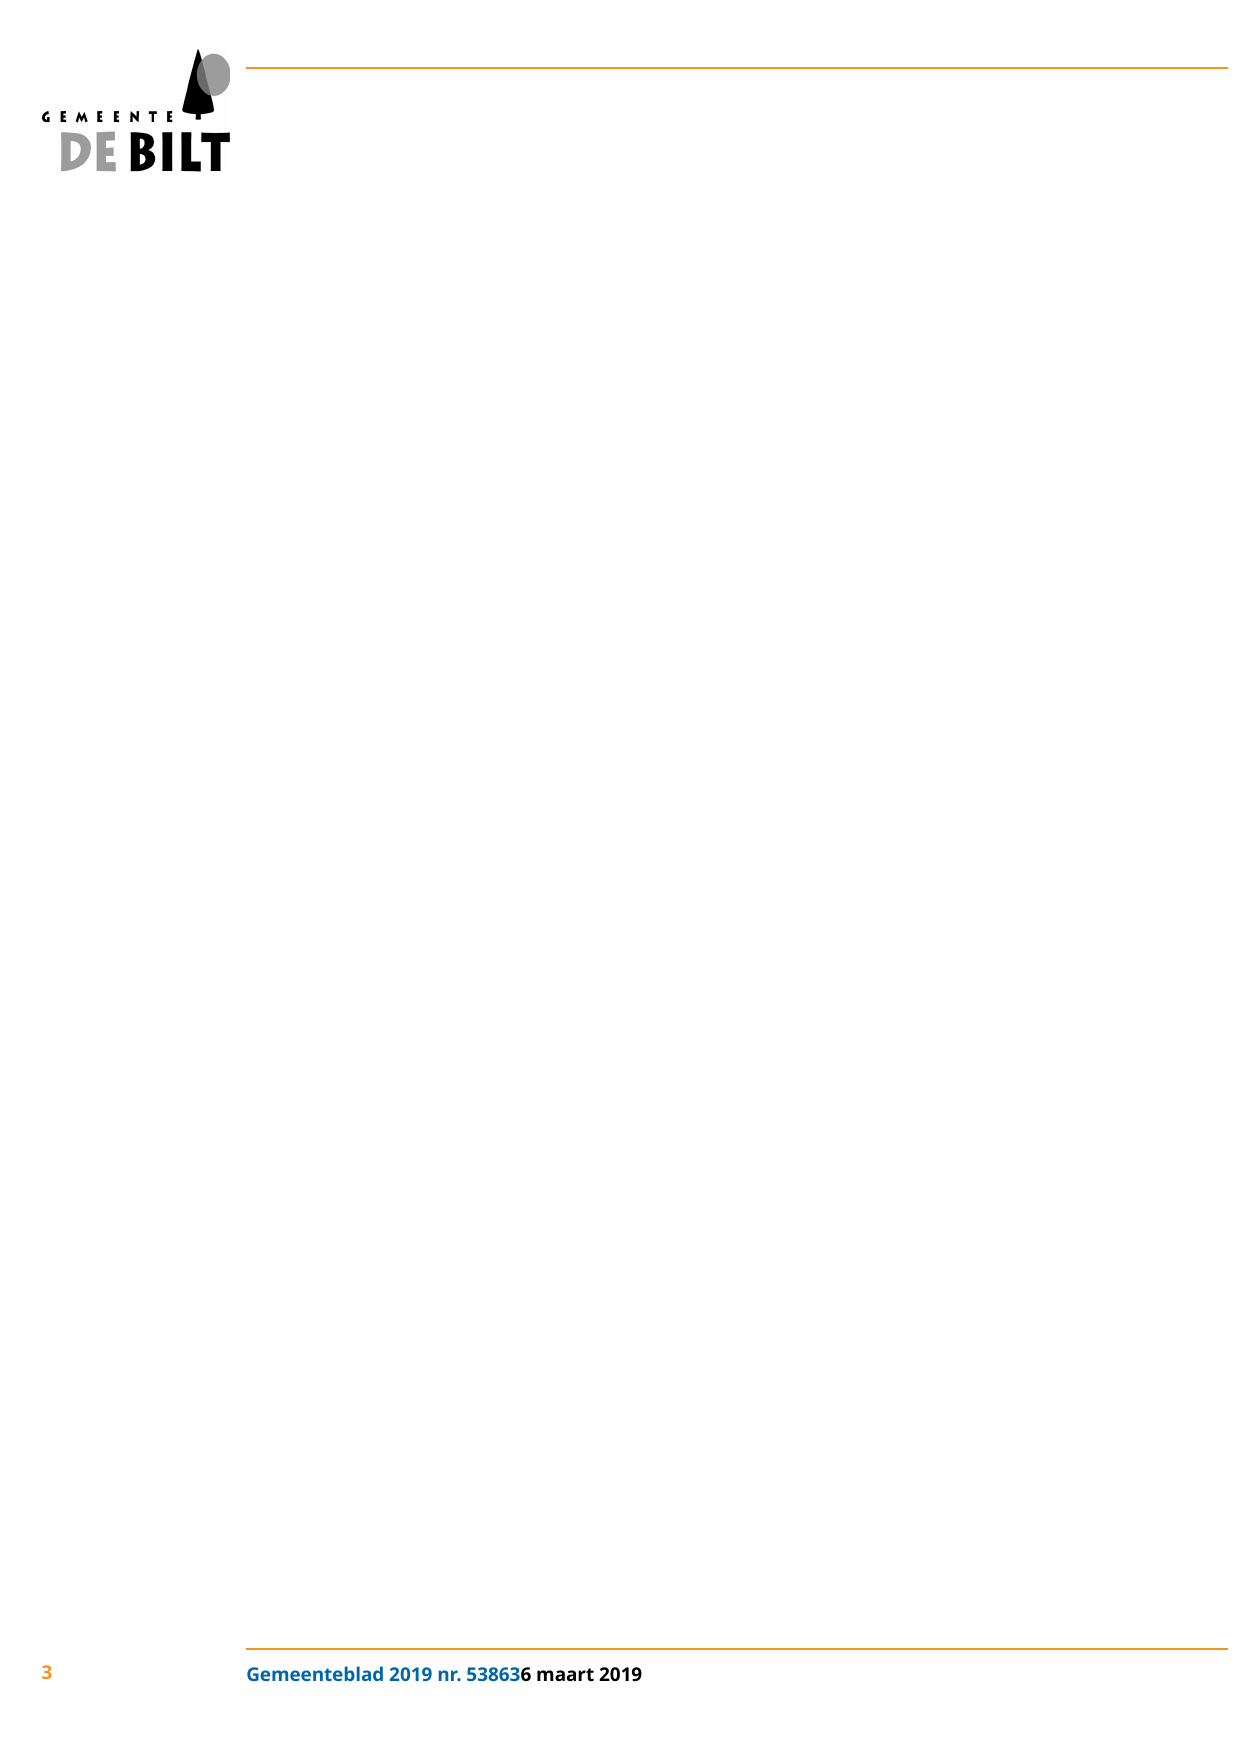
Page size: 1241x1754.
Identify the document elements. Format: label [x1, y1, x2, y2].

picture [41, 47, 231, 172]
